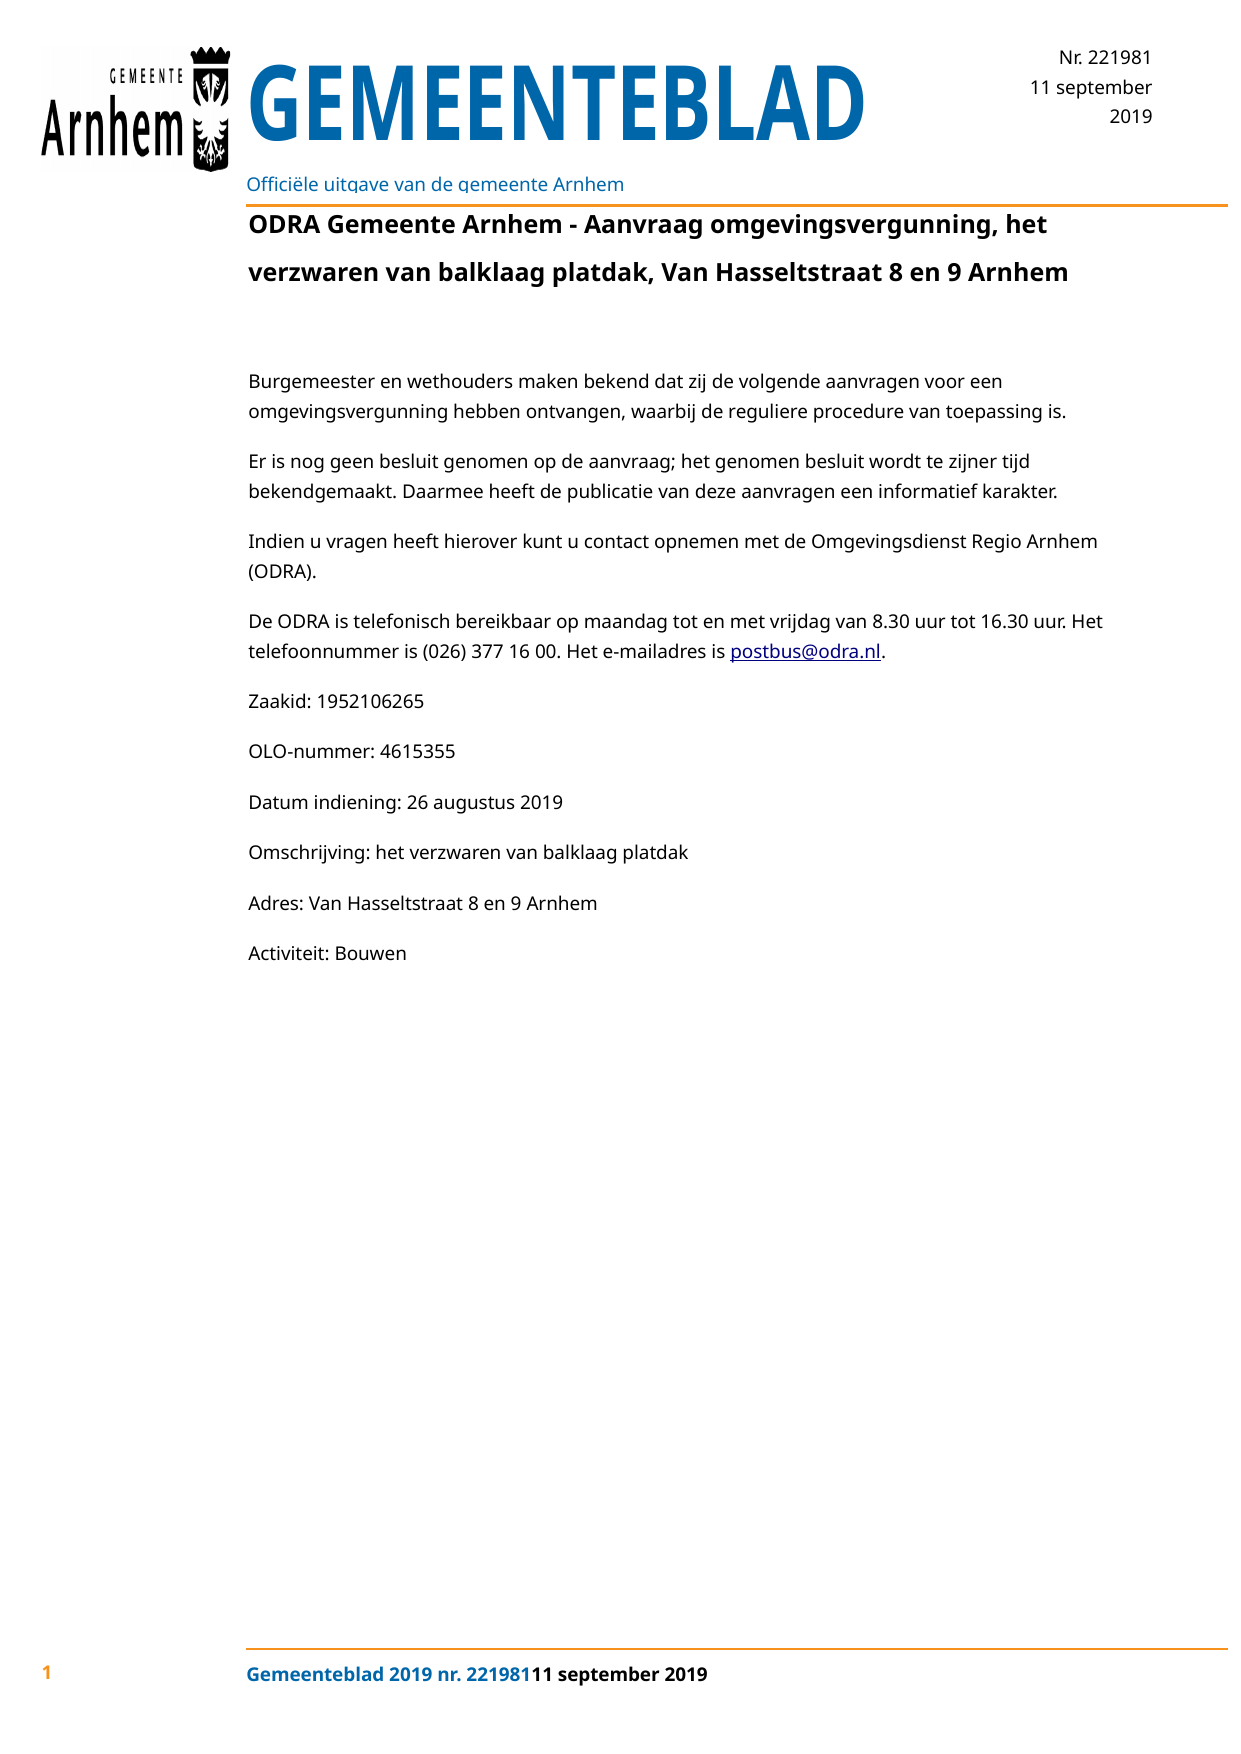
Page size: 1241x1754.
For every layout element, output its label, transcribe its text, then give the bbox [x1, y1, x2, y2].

text Datum indiening: 26 augustus 2019 [248, 789, 1152, 815]
text Adres: Van Hasseltstraat 8 en 9 Arnhem [248, 890, 1152, 916]
text ODRA Gemeente Arnhem - Aanvraag omgevingsvergunning, het verzwaren van balklaag platdak, Van Hasseltstraat 8 en 9 Arnhem [248, 207, 1152, 288]
text Indien u vragen heeft hierover kunt u contact opnemen met de Omgevingsdienst Regio Arnhem (ODRA). [248, 528, 1152, 584]
text Omschrijving: het verzwaren van balklaag platdak [248, 839, 1152, 865]
text Activiteit: Bouwen [248, 940, 1152, 966]
text Zaakid: 1952106265 [248, 688, 1152, 714]
text OLO-nummer: 4615355 [248, 739, 1152, 764]
text Er is nog geen besluit genomen op de aanvraag; het genomen besluit wordt te zijner tijd bekendgemaakt. Daarmee heeft de publicatie van deze aanvragen een informatief karakter. [248, 448, 1152, 504]
text Burgemeester en wethouders maken bekend dat zij de volgende aanvragen voor een omgevingsvergunning hebben ontvangen, waarbij de reguliere procedure van toepassing is. [248, 368, 1152, 424]
picture [41, 47, 231, 172]
text De ODRA is telefonisch bereikbaar op maandag tot en met vrijdag van 8.30 uur tot 16.30 uur. Het telefoonnummer is (026) 377 16 00. Het e-mailadres is postbus@odra.nl. [248, 608, 1152, 664]
